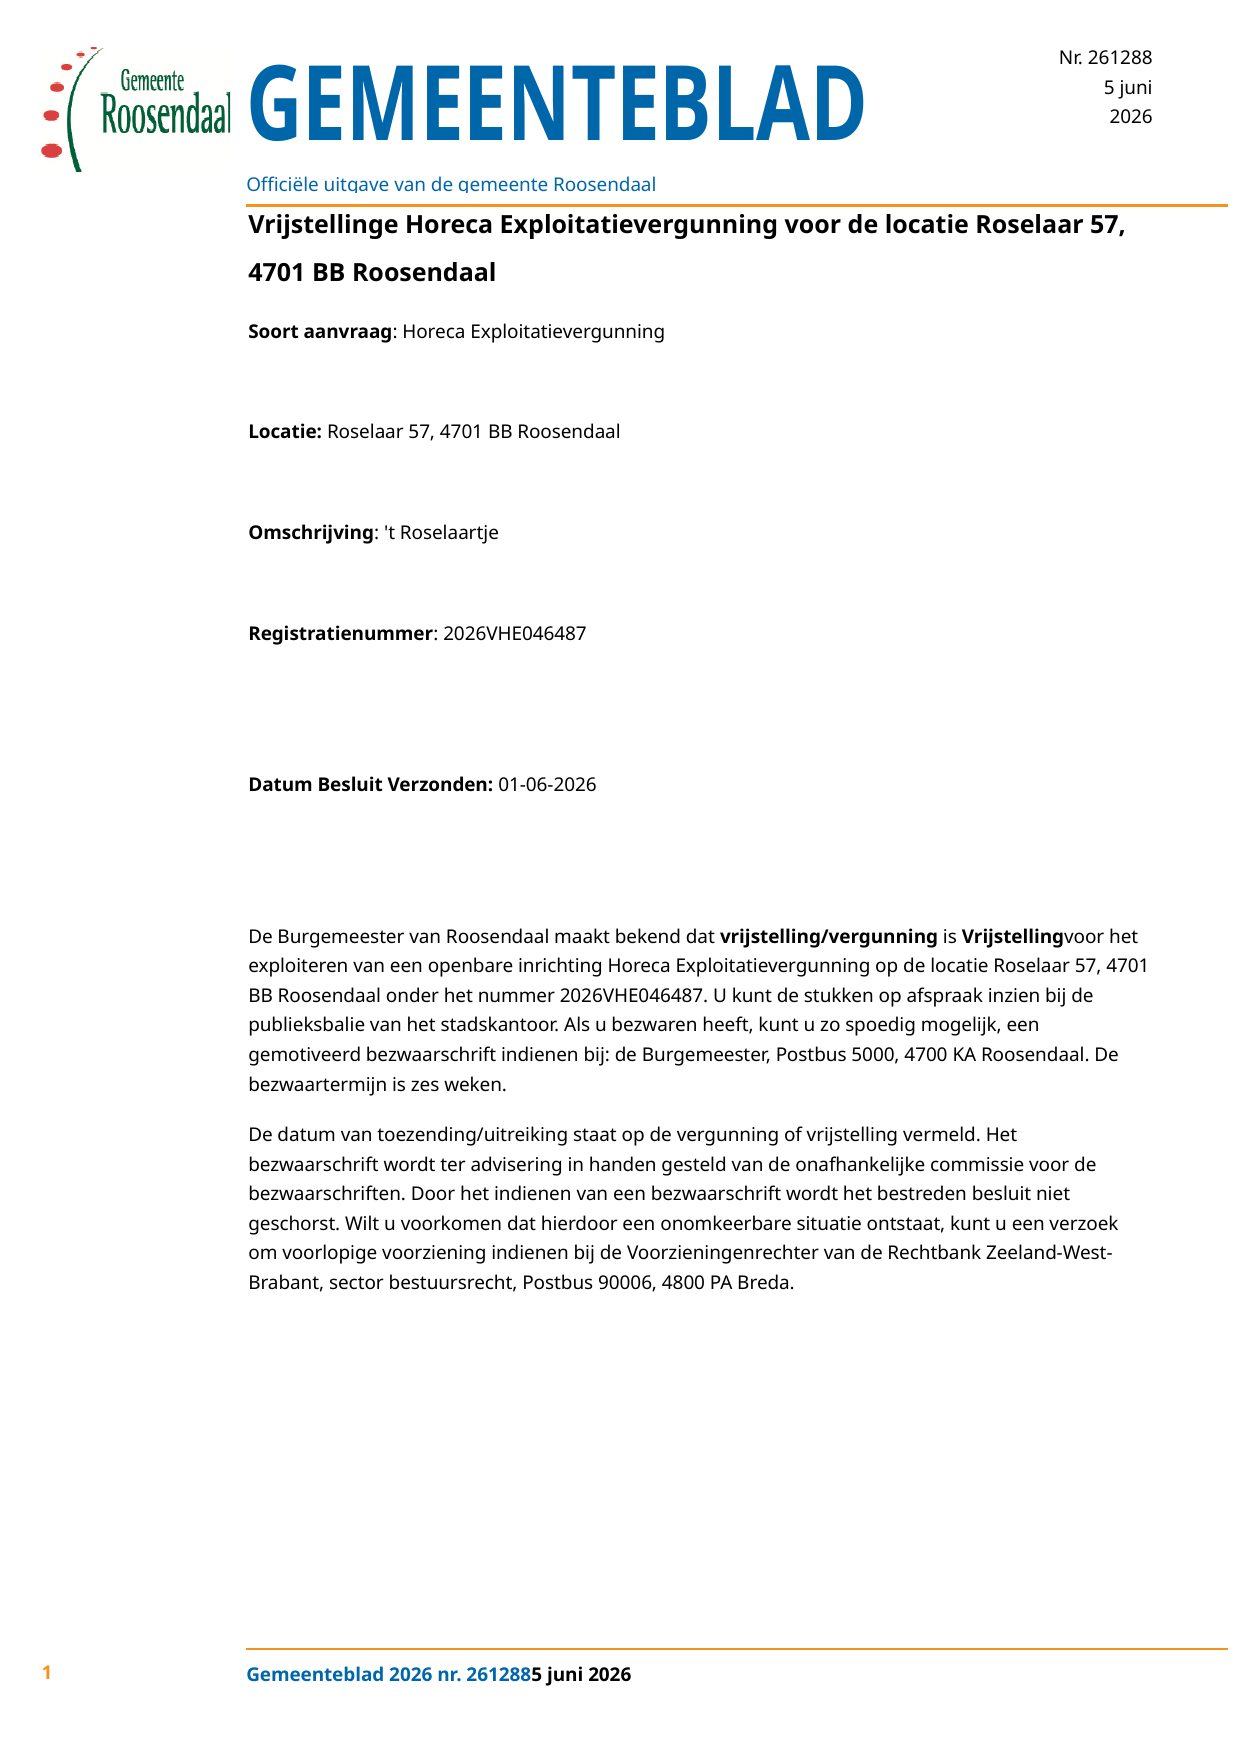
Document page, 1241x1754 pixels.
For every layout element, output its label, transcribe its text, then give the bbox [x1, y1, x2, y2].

text Omschrijving: 't Roselaartje [248, 519, 1152, 545]
text Locatie: Roselaar 57, 4701 BB Roosendaal [248, 419, 1152, 444]
text Vrijstellinge Horeca Exploitatievergunning voor de locatie Roselaar 57, 4701 BB Roosendaal [248, 207, 1152, 288]
text De Burgemeester van Roosendaal maakt bekend dat vrijstelling/vergunning is Vrijstellingvoor het exploiteren van een openbare inrichting Horeca Exploitatievergunning op de locatie Roselaar 57, 4701 BB Roosendaal onder het nummer 2026VHE046487. U kunt de stukken op afspraak inzien bij de publieksbalie van het stadskantoor. Als u bezwaren heeft, kunt u zo spoedig mogelijk, een gemotiveerd bezwaarschrift indienen bij: de Burgemeester, Postbus 5000, 4700 KA Roosendaal. De bezwaartermijn is zes weken. [248, 923, 1152, 1097]
text Registratienummer: 2026VHE046487 [248, 620, 1152, 646]
text De datum van toezending/uitreiking staat op de vergunning of vrijstelling vermeld. Het bezwaarschrift wordt ter advisering in handen gesteld van de onafhankelijke commissie voor de bezwaarschriften. Door het indienen van een bezwaarschrift wordt het bestreden besluit niet geschorst. Wilt u voorkomen dat hierdoor een onomkeerbare situatie ontstaat, kunt u een verzoek om voorlopige voorziening indienen bij de Voorzieningenrechter van de Rechtbank Zeeland-West-Brabant, sector bestuursrecht, Postbus 90006, 4800 PA Breda. [248, 1121, 1152, 1295]
text Datum Besluit Verzonden: 01-06-2026 [248, 772, 1152, 797]
text Soort aanvraag: Horeca Exploitatievergunning [248, 318, 1152, 344]
picture [41, 47, 231, 172]
